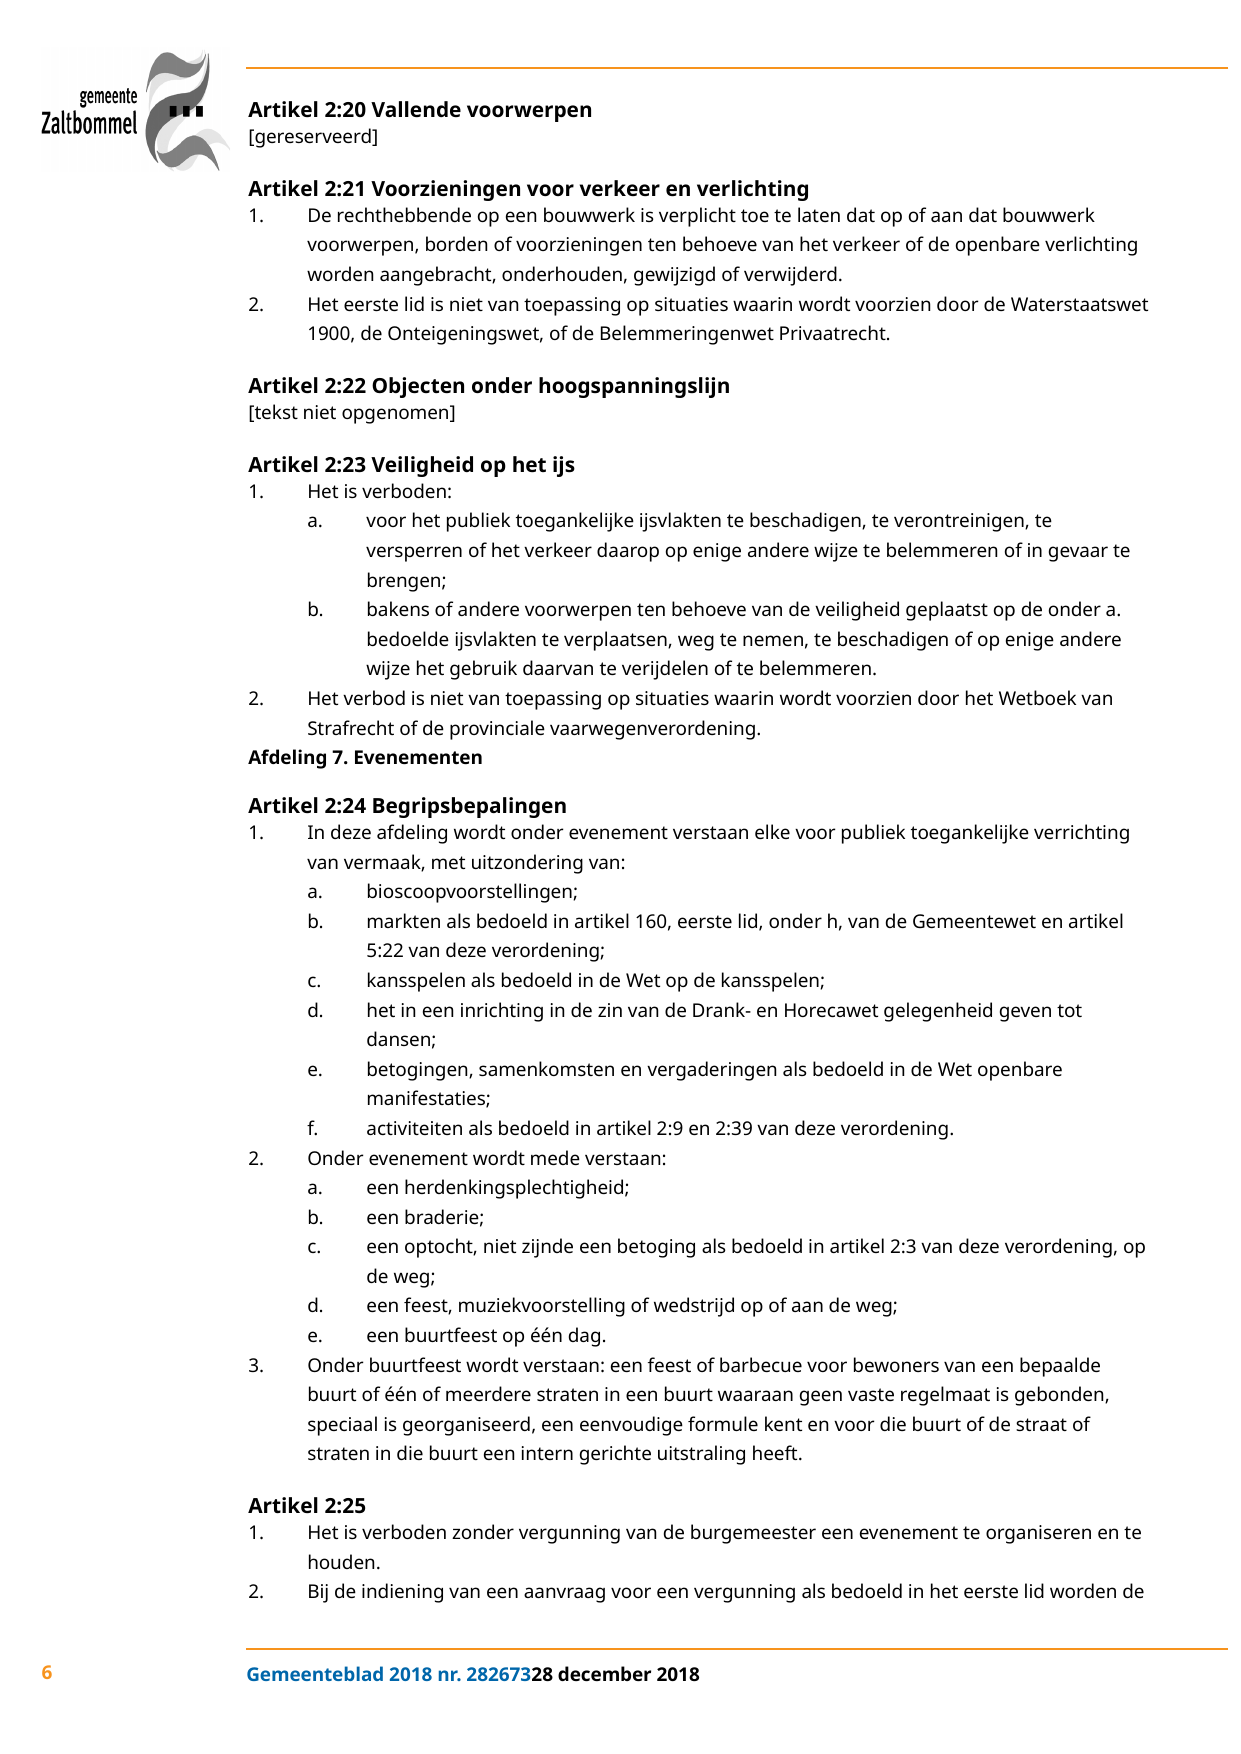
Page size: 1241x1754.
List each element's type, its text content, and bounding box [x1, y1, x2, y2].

list een braderie; [307, 1204, 1152, 1230]
list het in een inrichting in de zin van de Drank- en Horecawet gelegenheid geven tot dansen; [307, 997, 1152, 1052]
list Bij de indiening van een aanvraag voor een vergunning als bedoeld in het eerste lid worden de [248, 1579, 1152, 1604]
list bakens of andere voorwerpen ten behoeve van de veiligheid geplaatst op de onder a. bedoelde ijsvlakten te verplaatsen, weg te nemen, te beschadigen of op enige andere wijze het gebruik daarvan te verijdelen of te belemmeren. [307, 596, 1152, 681]
list Het eerste lid is niet van toepassing op situaties waarin wordt voorzien door de Waterstaatswet 1900, de Onteigeningswet, of de Belemmeringenwet Privaatrecht. [248, 291, 1152, 346]
list een feest, muziekvoorstelling of wedstrijd op of aan de weg; [307, 1293, 1152, 1318]
list een buurtfeest op één dag. [307, 1322, 1152, 1348]
text Artikel 2:25 [248, 1491, 1152, 1519]
text Artikel 2:21 Voorzieningen voor verkeer en verlichting [248, 174, 1152, 202]
list Het is verboden: [248, 478, 1152, 504]
list bioscoopvoorstellingen; [307, 878, 1152, 904]
text [gereserveerd] [248, 123, 1152, 149]
text [tekst niet opgenomen] [248, 399, 1152, 425]
text Artikel 2:23 Veiligheid op het ijs [248, 450, 1152, 478]
list kansspelen als bedoeld in de Wet op de kansspelen; [307, 967, 1152, 993]
list een optocht, niet zijnde een betoging als bedoeld in artikel 2:3 van deze verordening, op de weg; [307, 1233, 1152, 1289]
list De rechthebbende op een bouwwerk is verplicht toe te laten dat op of aan dat bouwwerk voorwerpen, borden of voorzieningen ten behoeve van het verkeer of de openbare verlichting worden aangebracht, onderhouden, gewijzigd of verwijderd. [248, 202, 1152, 287]
text Artikel 2:24 Begripsbepalingen [248, 791, 1152, 819]
text Afdeling 7. Evenementen [248, 744, 1152, 770]
list Het is verboden zonder vergunning van de burgemeester een evenement te organiseren en te houden. [248, 1519, 1152, 1575]
text Artikel 2:20 Vallende voorwerpen [248, 95, 1152, 123]
list Onder buurtfeest wordt verstaan: een feest of barbecue voor bewoners van een bepaalde buurt of één of meerdere straten in een buurt waaraan geen vaste regelmaat is gebonden, speciaal is georganiseerd, een eenvoudige formule kent en voor die buurt of de straat of straten in die buurt een intern gerichte uitstraling heeft. [248, 1352, 1152, 1466]
list betogingen, samenkomsten en vergaderingen als bedoeld in de Wet openbare manifestaties; [307, 1056, 1152, 1111]
list een herdenkingsplechtigheid; [307, 1174, 1152, 1200]
list Onder evenement wordt mede verstaan: [248, 1145, 1152, 1171]
list activiteiten als bedoeld in artikel 2:9 en 2:39 van deze verordening. [307, 1115, 1152, 1141]
list Het verbod is niet van toepassing op situaties waarin wordt voorzien door het Wetboek van Strafrecht of de provinciale vaarwegenverordening. [248, 685, 1152, 741]
text Artikel 2:22 Objecten onder hoogspanningslijn [248, 371, 1152, 399]
list In deze afdeling wordt onder evenement verstaan elke voor publiek toegankelijke verrichting van vermaak, met uitzondering van: [248, 819, 1152, 875]
picture [41, 47, 231, 172]
list markten als bedoeld in artikel 160, eerste lid, onder h, van de Gemeentewet en artikel 5:22 van deze verordening; [307, 908, 1152, 963]
list voor het publiek toegankelijke ijsvlakten te beschadigen, te verontreinigen, te versperren of het verkeer daarop op enige andere wijze te belemmeren of in gevaar te brengen; [307, 508, 1152, 593]
